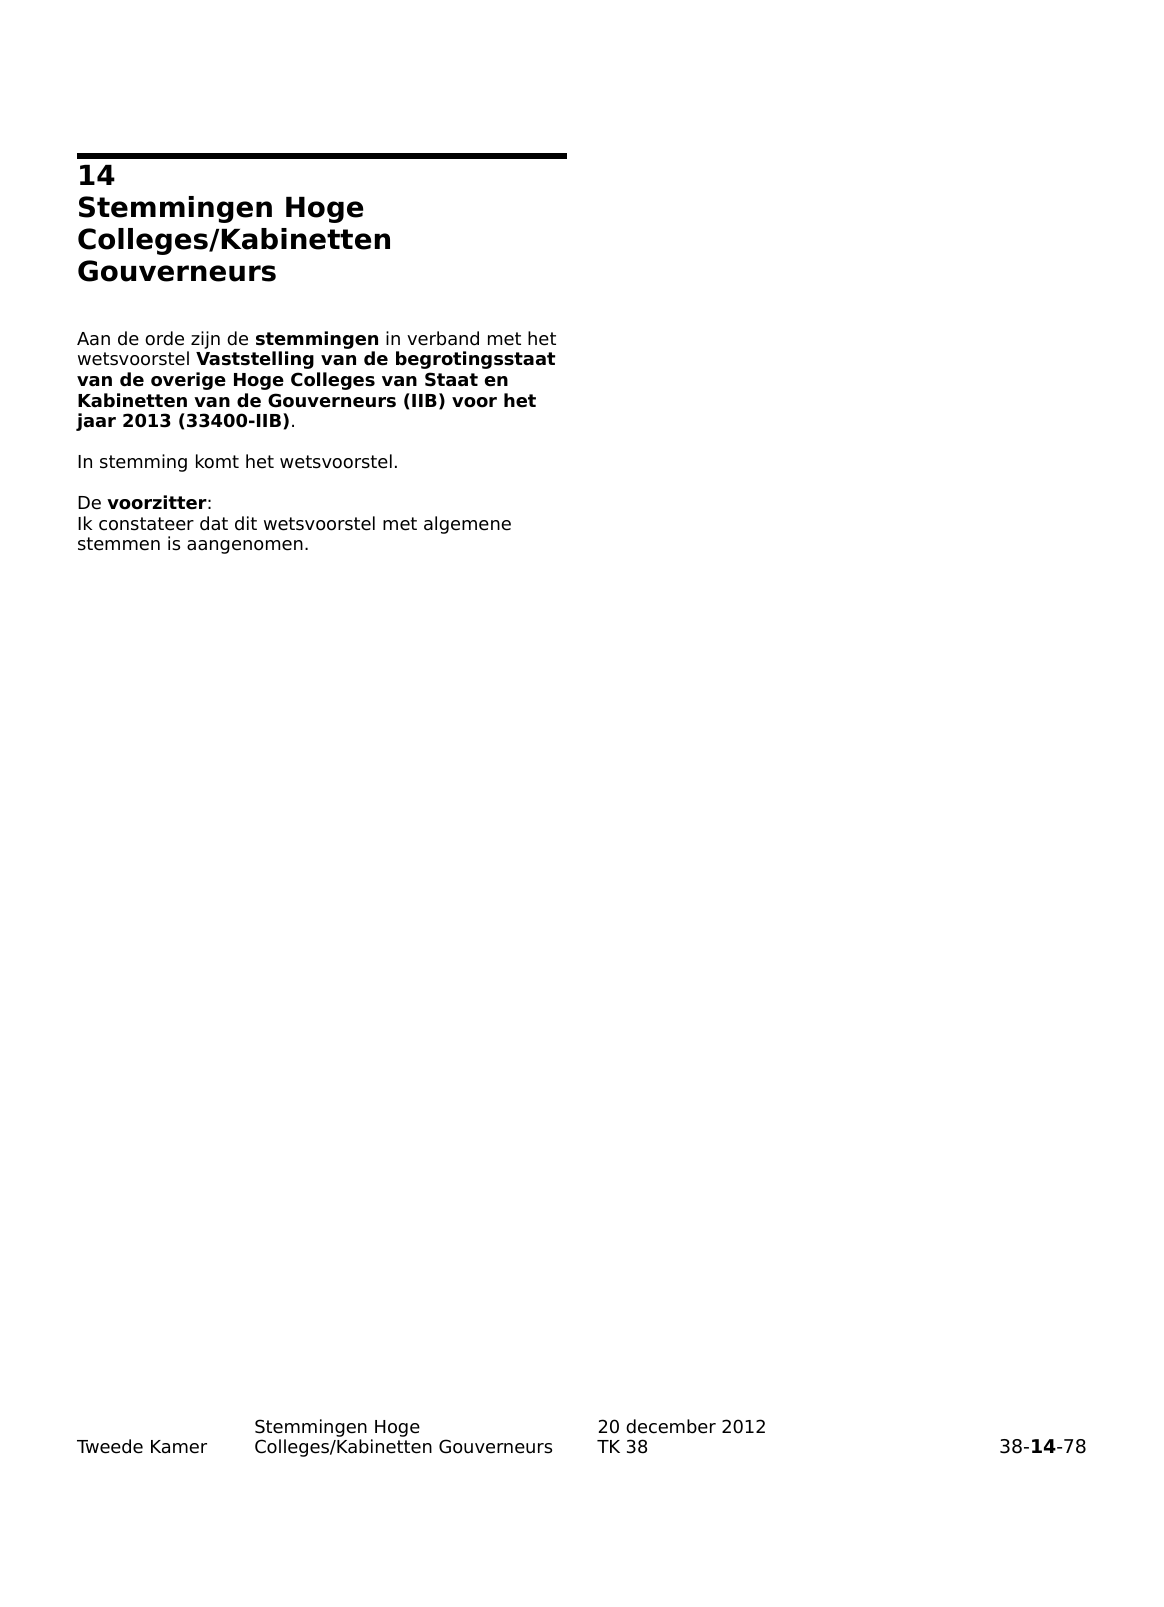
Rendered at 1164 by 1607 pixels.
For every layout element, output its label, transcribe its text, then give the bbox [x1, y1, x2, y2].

title 14 Stemmingen Hoge Colleges/Kabinetten Gouverneurs [77, 159, 567, 288]
text Aan de orde zijn de stemmingen in verband met het wetsvoorstel Vaststelling van de begrotingsstaat van de overige Hoge Colleges van Staat en Kabinetten van de Gouverneurs (IIB) voor het jaar 2013 (33400-IIB). [77, 328, 567, 432]
text De voorzitter: [77, 493, 567, 513]
text In stemming komt het wetsvoorstel. [77, 452, 567, 473]
text Ik constateer dat dit wetsvoorstel met algemene stemmen is aangenomen. [77, 513, 567, 555]
